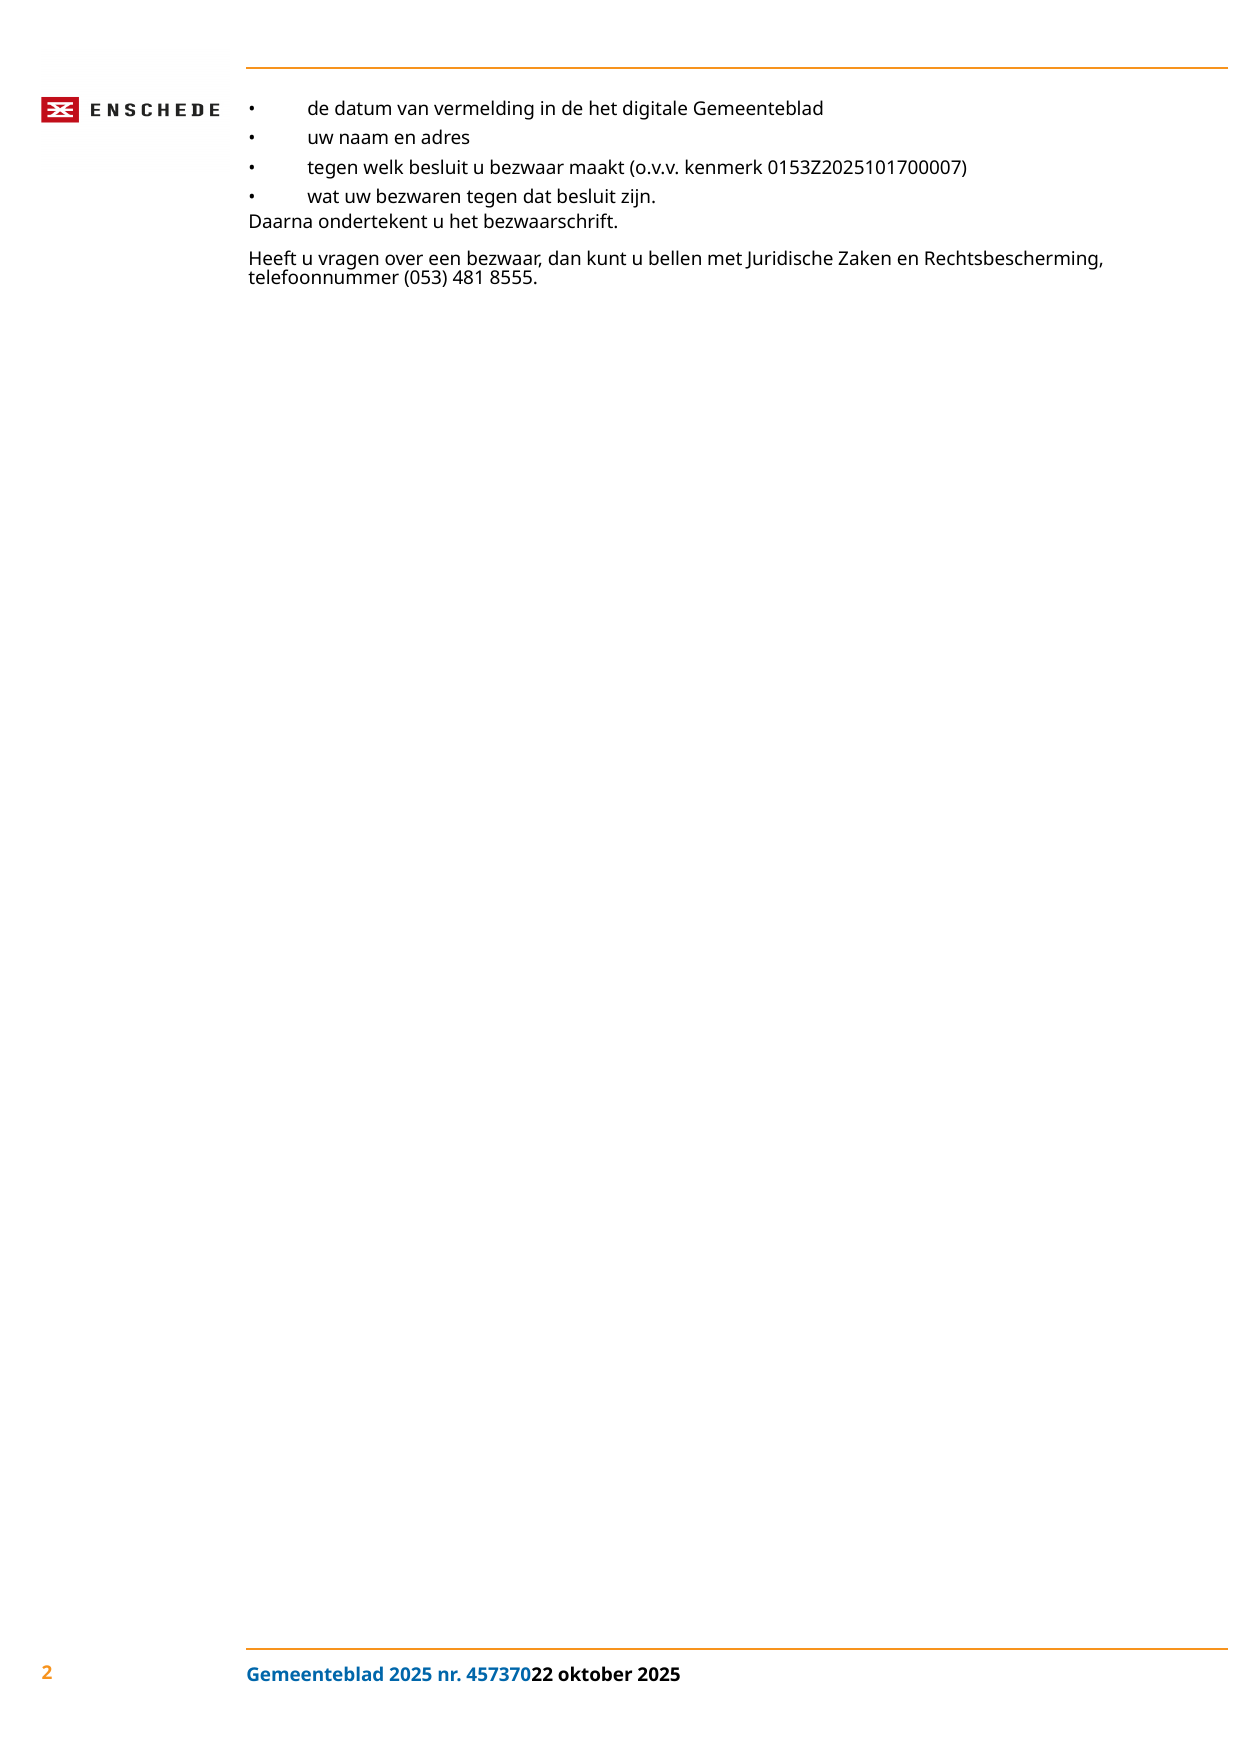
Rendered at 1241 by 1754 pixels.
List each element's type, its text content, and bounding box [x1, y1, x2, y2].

picture [41, 47, 231, 172]
list de datum van vermelding in de het digitale Gemeenteblad [248, 95, 1152, 121]
text Heeft u vragen over een bezwaar, dan kunt u bellen met Juridische Zaken en Rechtsbescherming, telefoonnummer (053) 481 8555. [248, 250, 1152, 289]
list uw naam en adres [248, 124, 1152, 150]
list wat uw bezwaren tegen dat besluit zijn. [248, 183, 1152, 209]
list tegen welk besluit u bezwaar maakt (o.v.v. kenmerk 0153Z2025101700007) [248, 154, 1152, 180]
text Daarna ondertekent u het bezwaarschrift. [248, 213, 1152, 232]
